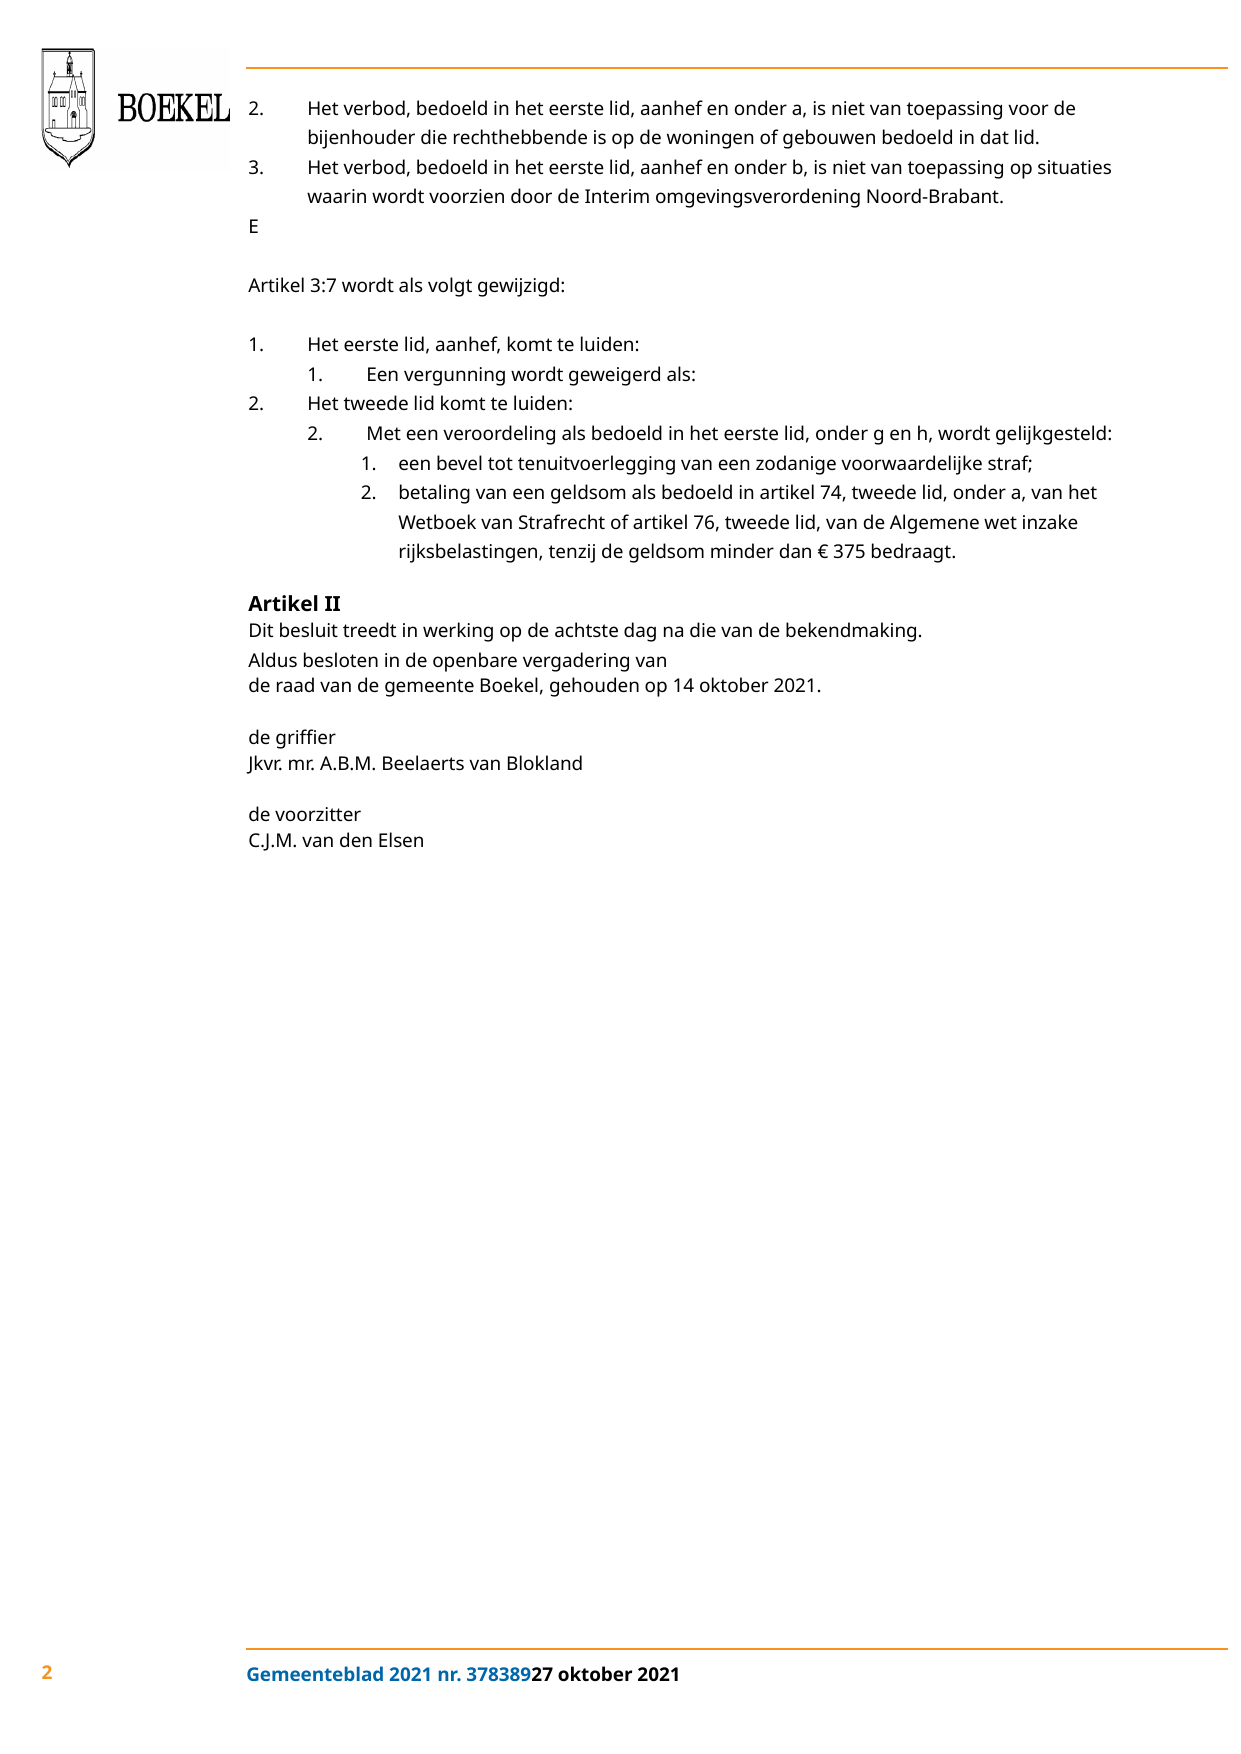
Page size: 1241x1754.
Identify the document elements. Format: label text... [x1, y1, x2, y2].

picture [41, 47, 231, 172]
text Aldus besloten in de openbare vergadering van [248, 647, 1152, 673]
list een bevel tot tenuitvoerlegging van een zodanige voorwaardelijke straf; [361, 450, 1152, 476]
text E [248, 213, 1152, 239]
text Dit besluit treedt in werking op de achtste dag na die van de bekendmaking. [248, 617, 1152, 643]
text Artikel 3:7 wordt als volgt gewijzigd: [248, 272, 1152, 298]
list Het tweede lid komt te luiden: [248, 391, 1152, 416]
text de voorzitter [248, 801, 1152, 827]
list Een vergunning wordt geweigerd als: [307, 361, 1152, 387]
list Het eerste lid, aanhef, komt te luiden: [248, 331, 1152, 357]
text de griffier [248, 724, 1152, 750]
list Het verbod, bedoeld in het eerste lid, aanhef en onder a, is niet van toepassing voor de bijenhouder die rechthebbende is op de woningen of gebouwen bedoeld in dat lid. [248, 95, 1152, 150]
text Jkvr. mr. A.B.M. Beelaerts van Blokland [248, 750, 1152, 776]
list Met een veroordeling als bedoeld in het eerste lid, onder g en h, wordt gelijkgesteld: [307, 420, 1152, 446]
list Het verbod, bedoeld in het eerste lid, aanhef en onder b, is niet van toepassing op situaties waarin wordt voorzien door de Interim omgevingsverordening Noord-Brabant. [248, 154, 1152, 209]
text C.J.M. van den Elsen [248, 827, 1152, 853]
list betaling van een geldsom als bedoeld in artikel 74, tweede lid, onder a, van het Wetboek van Strafrecht of artikel 76, tweede lid, van de Algemene wet inzake rijksbelastingen, tenzij de geldsom minder dan € 375 bedraagt. [361, 479, 1152, 564]
text Artikel II [248, 589, 1152, 617]
text de raad van de gemeente Boekel, gehouden op 14 oktober 2021. [248, 673, 1152, 698]
